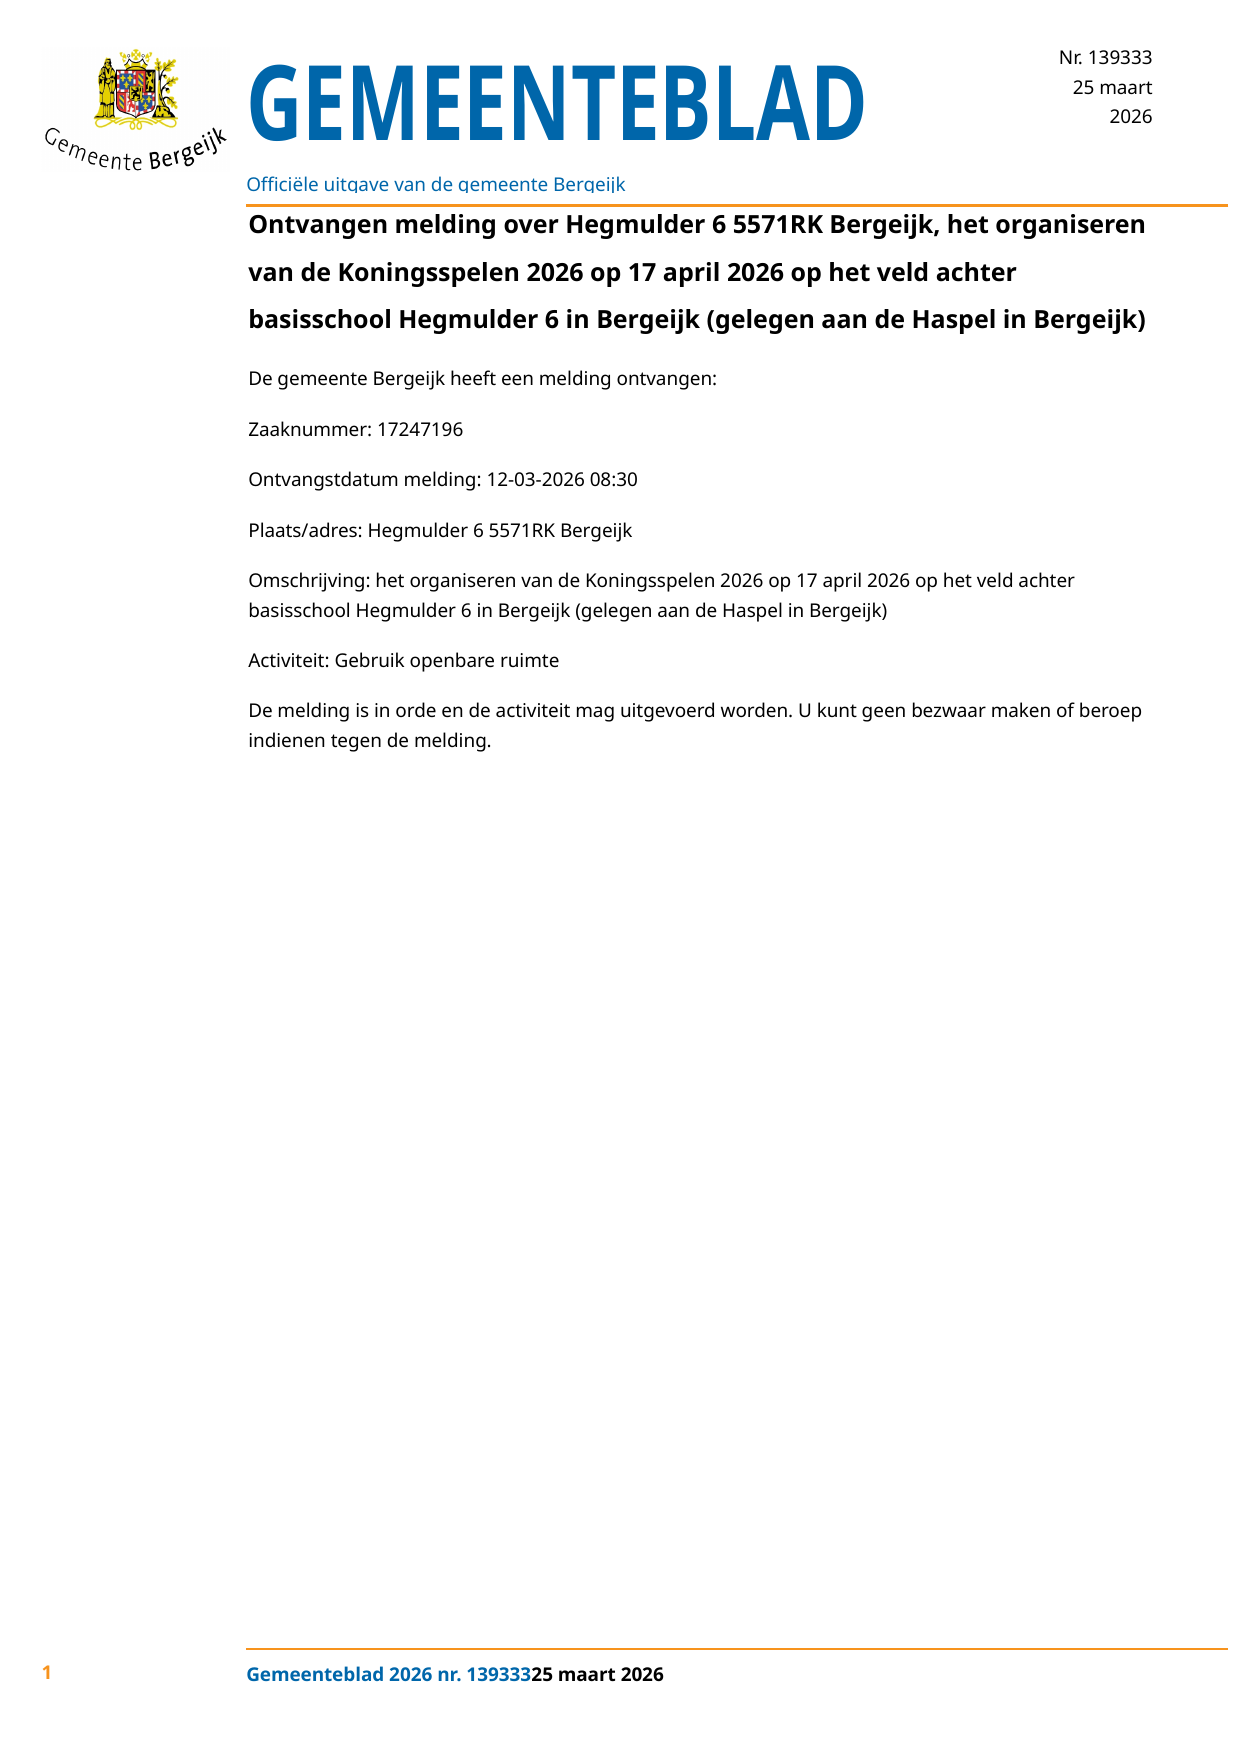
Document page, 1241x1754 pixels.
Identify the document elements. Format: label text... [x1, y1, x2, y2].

text Zaaknummer: 17247196 [248, 416, 1152, 442]
text Activiteit: Gebruik openbare ruimte [248, 647, 1152, 673]
text Ontvangstdatum melding: 12-03-2026 08:30 [248, 466, 1152, 492]
text Ontvangen melding over Hegmulder 6 5571RK Bergeijk, het organiseren van de Koningsspelen 2026 op 17 april 2026 op het veld achter basisschool Hegmulder 6 in Bergeijk (gelegen aan de Haspel in Bergeijk) [248, 207, 1152, 336]
text Omschrijving: het organiseren van de Koningsspelen 2026 op 17 april 2026 op het veld achter basisschool Hegmulder 6 in Bergeijk (gelegen aan de Haspel in Bergeijk) [248, 567, 1152, 622]
text Plaats/adres: Hegmulder 6 5571RK Bergeijk [248, 517, 1152, 542]
text De gemeente Bergeijk heeft een melding ontvangen: [248, 366, 1152, 391]
picture [41, 47, 231, 172]
text De melding is in orde en de activiteit mag uitgevoerd worden. U kunt geen bezwaar maken of beroep indienen tegen de melding. [248, 698, 1152, 753]
